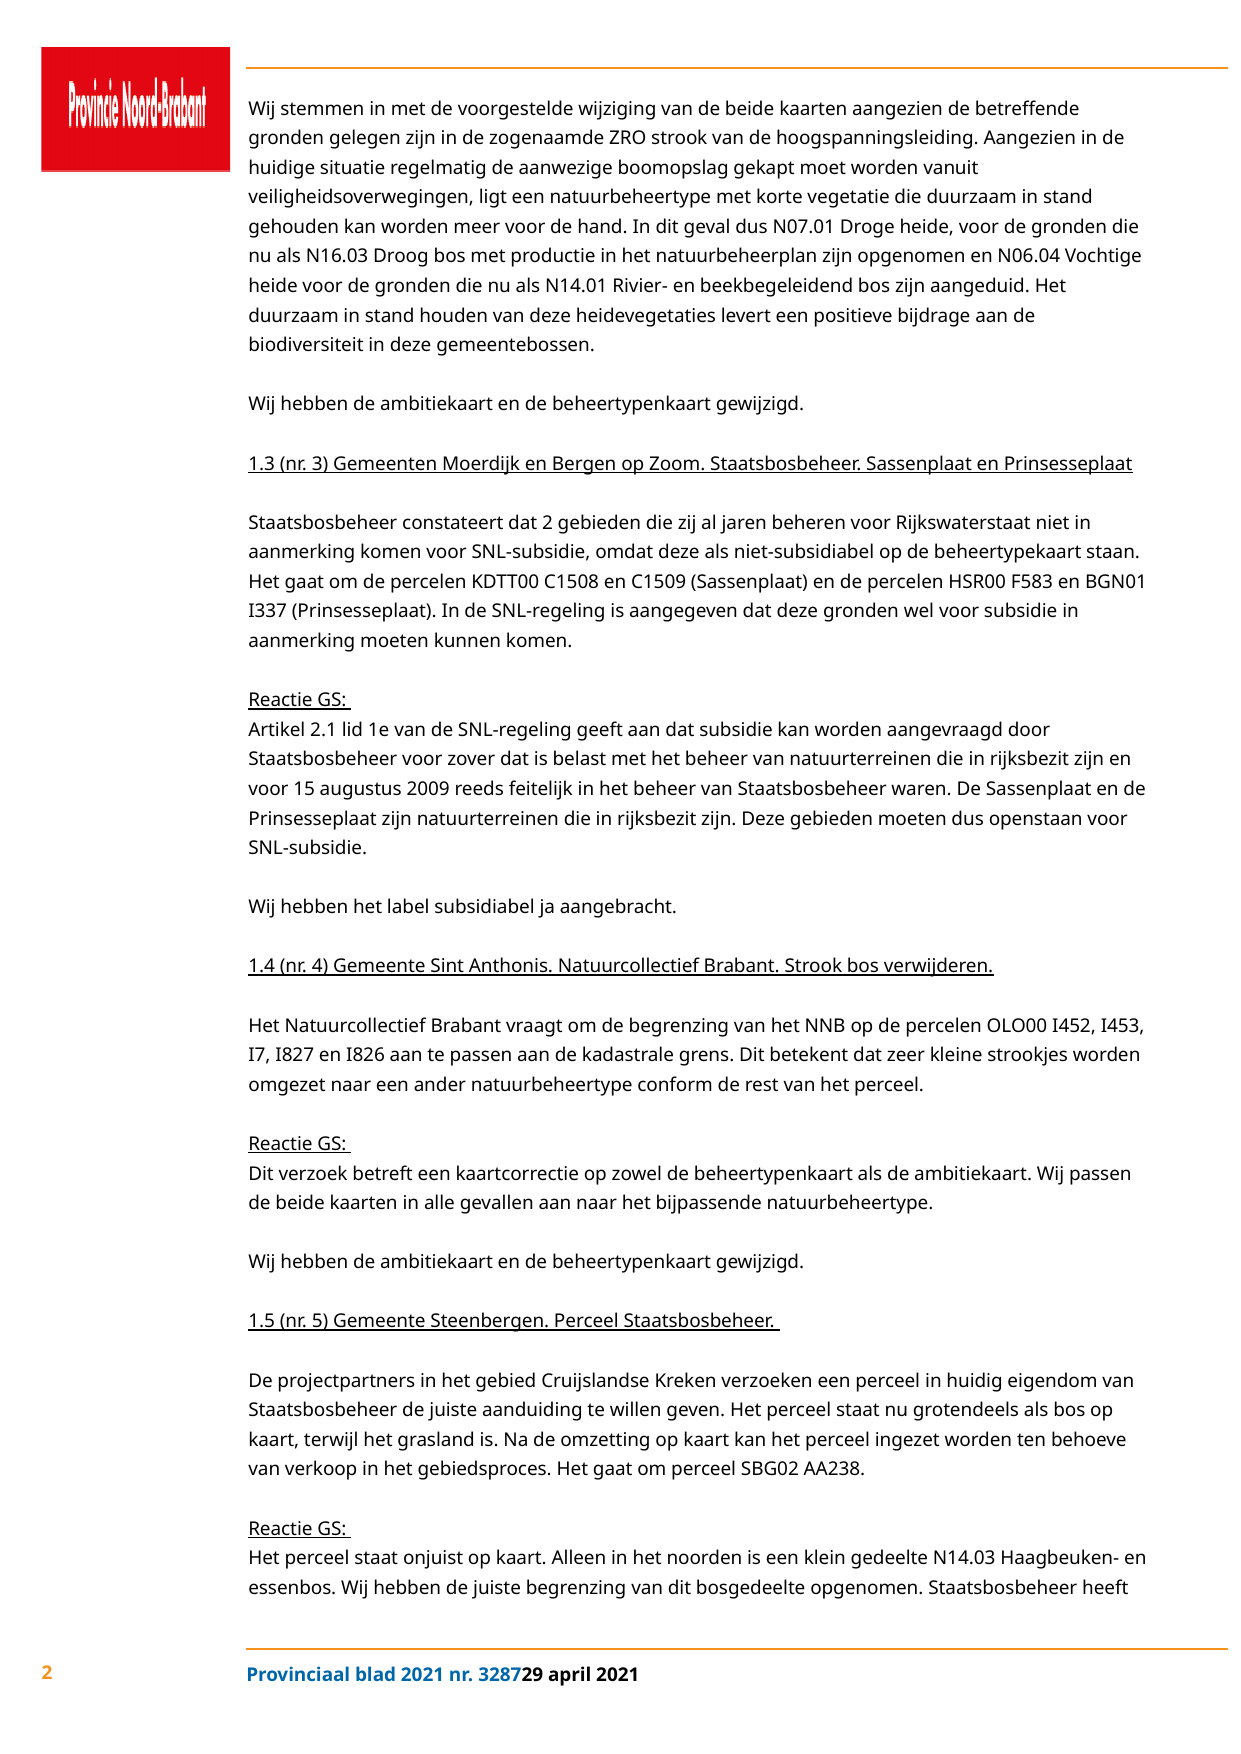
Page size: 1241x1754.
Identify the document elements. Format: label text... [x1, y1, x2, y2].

text Staatsbosbeheer constateert dat 2 gebieden die zij al jaren beheren voor Rijkswaterstaat niet in aanmerking komen voor SNL-subsidie, omdat deze als niet-subsidiabel op de beheertypekaart staan. Het gaat om de percelen KDTT00 C1508 en C1509 (Sassenplaat) en de percelen HSR00 F583 en BGN01 I337 (Prinsesseplaat). In de SNL-regeling is aangegeven dat deze gronden wel voor subsidie in aanmerking moeten kunnen komen. [248, 509, 1152, 653]
text 1.3 (nr. 3) Gemeenten Moerdijk en Bergen op Zoom. Staatsbosbeheer. Sassenplaat en Prinsesseplaat [248, 450, 1152, 476]
text Wij stemmen in met de voorgestelde wijziging van de beide kaarten aangezien de betreffende gronden gelegen zijn in de zogenaamde ZRO strook van de hoogspanningsleiding. Aangezien in de huidige situatie regelmatig de aanwezige boomopslag gekapt moet worden vanuit veiligheidsoverwegingen, ligt een natuurbeheertype met korte vegetatie die duurzaam in stand gehouden kan worden meer voor de hand. In dit geval dus N07.01 Droge heide, voor de gronden die nu als N16.03 Droog bos met productie in het natuurbeheerplan zijn opgenomen en N06.04 Vochtige heide voor de gronden die nu als N14.01 Rivier- en beekbegeleidend bos zijn aangeduid. Het duurzaam in stand houden van deze heidevegetaties levert een positieve bijdrage aan de biodiversiteit in deze gemeentebossen. [248, 95, 1152, 357]
text Het perceel staat onjuist op kaart. Alleen in het noorden is een klein gedeelte N14.03 Haagbeuken- en essenbos. Wij hebben de juiste begrenzing van dit bosgedeelte opgenomen. Staatsbosbeheer heeft [248, 1544, 1152, 1600]
text 1.5 (nr. 5) Gemeente Steenbergen. Perceel Staatsbosbeheer. [248, 1308, 1152, 1333]
text De projectpartners in het gebied Cruijslandse Kreken verzoeken een perceel in huidig eigendom van Staatsbosbeheer de juiste aanduiding te willen geven. Het perceel staat nu grotendeels als bos op kaart, terwijl het grasland is. Na de omzetting op kaart kan het perceel ingezet worden ten behoeve van verkoop in het gebiedsproces. Het gaat om perceel SBG02 AA238. [248, 1367, 1152, 1481]
text Wij hebben de ambitiekaart en de beheertypenkaart gewijzigd. [248, 391, 1152, 416]
text Artikel 2.1 lid 1e van de SNL-regeling geeft aan dat subsidie kan worden aangevraagd door Staatsbosbeheer voor zover dat is belast met het beheer van natuurterreinen die in rijksbezit zijn en voor 15 augustus 2009 reeds feitelijk in het beheer van Staatsbosbeheer waren. De Sassenplaat en de Prinsesseplaat zijn natuurterreinen die in rijksbezit zijn. Deze gebieden moeten dus openstaan voor SNL-subsidie. [248, 716, 1152, 860]
text Dit verzoek betreft een kaartcorrectie op zowel de beheertypenkaart als de ambitiekaart. Wij passen de beide kaarten in alle gevallen aan naar het bijpassende natuurbeheertype. [248, 1160, 1152, 1215]
text Reactie GS: [248, 1515, 1152, 1541]
text Het Natuurcollectief Brabant vraagt om de begrenzing van het NNB op de percelen OLO00 I452, I453, I7, I827 en I826 aan te passen aan de kadastrale grens. Dit betekent dat zeer kleine strookjes worden omgezet naar een ander natuurbeheertype conform de rest van het perceel. [248, 1012, 1152, 1097]
text 1.4 (nr. 4) Gemeente Sint Anthonis. Natuurcollectief Brabant. Strook bos verwijderen. [248, 953, 1152, 978]
text Reactie GS: [248, 1130, 1152, 1156]
picture [41, 47, 231, 172]
text Wij hebben de ambitiekaart en de beheertypenkaart gewijzigd. [248, 1248, 1152, 1274]
text Reactie GS: [248, 686, 1152, 712]
text Wij hebben het label subsidiabel ja aangebracht. [248, 893, 1152, 919]
